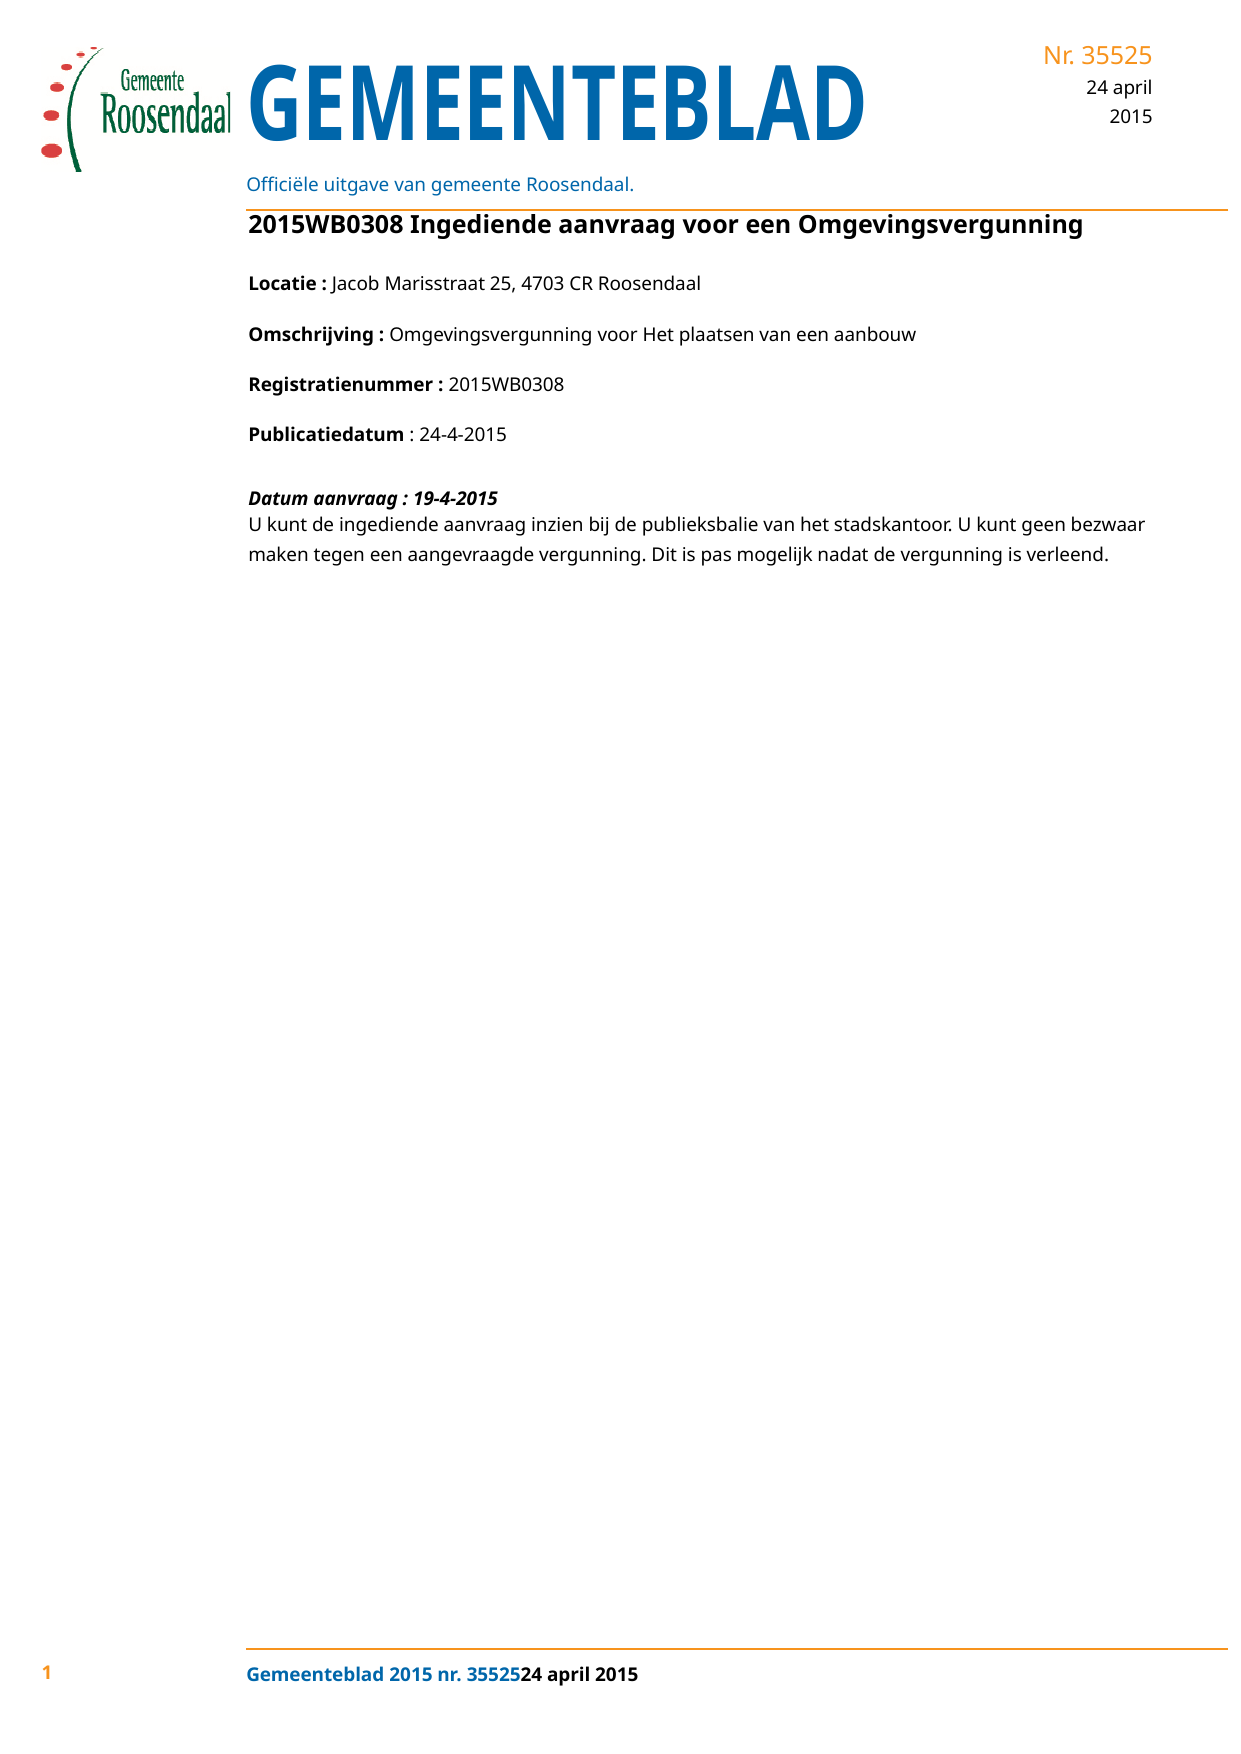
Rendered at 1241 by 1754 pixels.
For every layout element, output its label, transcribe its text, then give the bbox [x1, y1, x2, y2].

text Datum aanvraag : 19-4-2015 [248, 486, 1152, 511]
text Publicatiedatum : 24-4-2015 [248, 422, 1152, 447]
picture [41, 47, 231, 172]
text Registratienummer : 2015WB0308 [248, 371, 1152, 397]
text U kunt de ingediende aanvraag inzien bij de publieksbalie van het stadskantoor. U kunt geen bezwaar maken tegen een aangevraagde vergunning. Dit is pas mogelijk nadat de vergunning is verleend. [248, 511, 1152, 567]
text Locatie : Jacob Marisstraat 25, 4703 CR Roosendaal [248, 270, 1152, 296]
text Omschrijving : Omgevingsvergunning voor Het plaatsen van een aanbouw [248, 321, 1152, 346]
text 2015WB0308 Ingediende aanvraag voor een Omgevingsvergunning [248, 211, 1152, 241]
